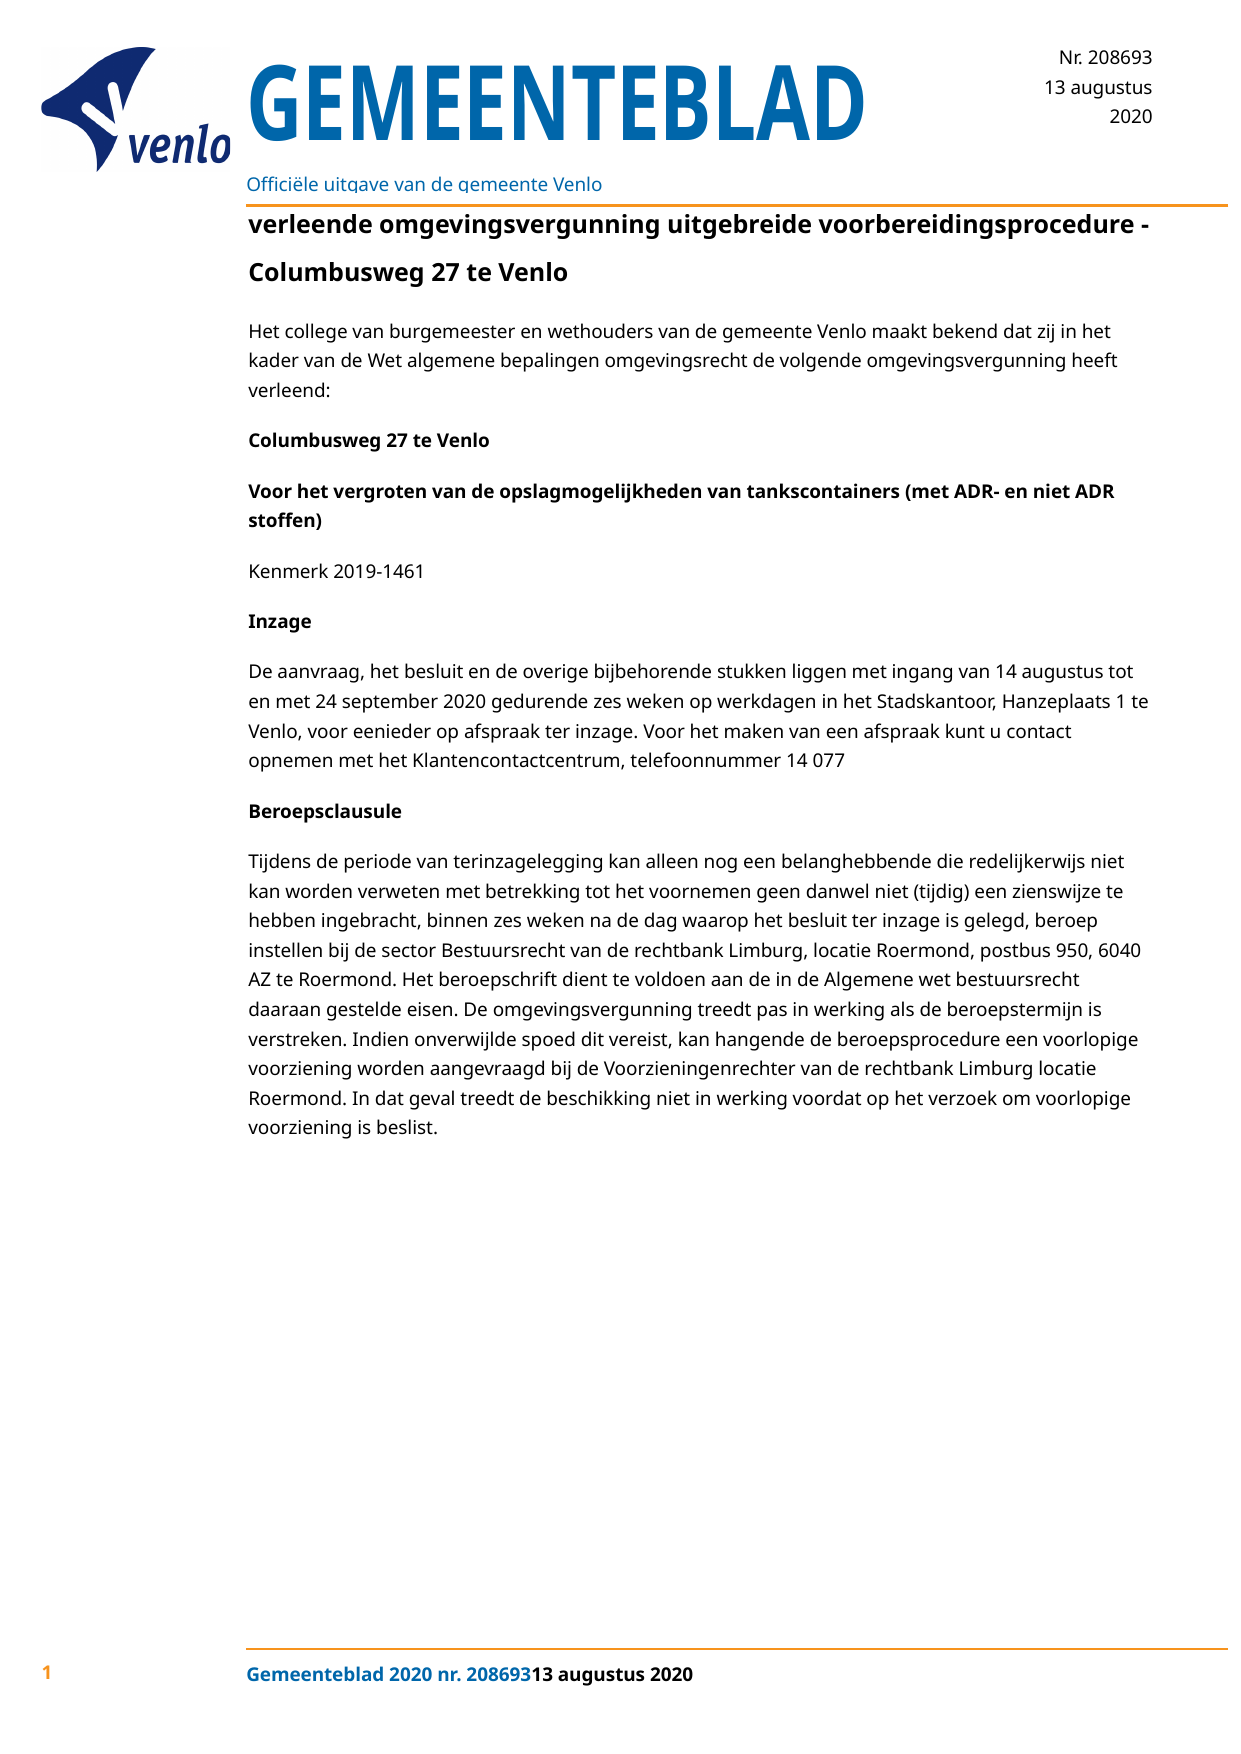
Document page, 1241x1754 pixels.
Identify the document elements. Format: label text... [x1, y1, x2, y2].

text Het college van burgemeester en wethouders van de gemeente Venlo maakt bekend dat zij in het kader van de Wet algemene bepalingen omgevingsrecht de volgende omgevingsvergunning heeft verleend: [248, 318, 1152, 403]
text Kenmerk 2019-1461 [248, 558, 1152, 584]
text Inzage [248, 608, 1152, 634]
text verleende omgevingsvergunning uitgebreide voorbereidingsprocedure - Columbusweg 27 te Venlo [248, 207, 1152, 288]
text Voor het vergroten van de opslagmogelijkheden van tankscontainers (met ADR- en niet ADR stoffen) [248, 478, 1152, 533]
text Tijdens de periode van terinzagelegging kan alleen nog een belanghebbende die redelijkerwijs niet kan worden verweten met betrekking tot het voornemen geen danwel niet (tijdig) een zienswijze te hebben ingebracht, binnen zes weken na de dag waarop het besluit ter inzage is gelegd, beroep instellen bij de sector Bestuursrecht van de rechtbank Limburg, locatie Roermond, postbus 950, 6040 AZ te Roermond. Het beroepschrift dient te voldoen aan de in de Algemene wet bestuursrecht daaraan gestelde eisen. De omgevingsvergunning treedt pas in werking als de beroepstermijn is verstreken. Indien onverwijlde spoed dit vereist, kan hangende de beroepsprocedure een voorlopige voorziening worden aangevraagd bij de Voorzieningenrechter van de rechtbank Limburg locatie Roermond. In dat geval treedt de beschikking niet in werking voordat op het verzoek om voorlopige voorziening is beslist. [248, 848, 1152, 1140]
picture [41, 47, 231, 172]
text Beroepsclausule [248, 798, 1152, 824]
text De aanvraag, het besluit en de overige bijbehorende stukken liggen met ingang van 14 augustus tot en met 24 september 2020 gedurende zes weken op werkdagen in het Stadskantoor, Hanzeplaats 1 te Venlo, voor eenieder op afspraak ter inzage. Voor het maken van een afspraak kunt u contact opnemen met het Klantencontactcentrum, telefoonnummer 14 077 [248, 659, 1152, 773]
text Columbusweg 27 te Venlo [248, 427, 1152, 453]
